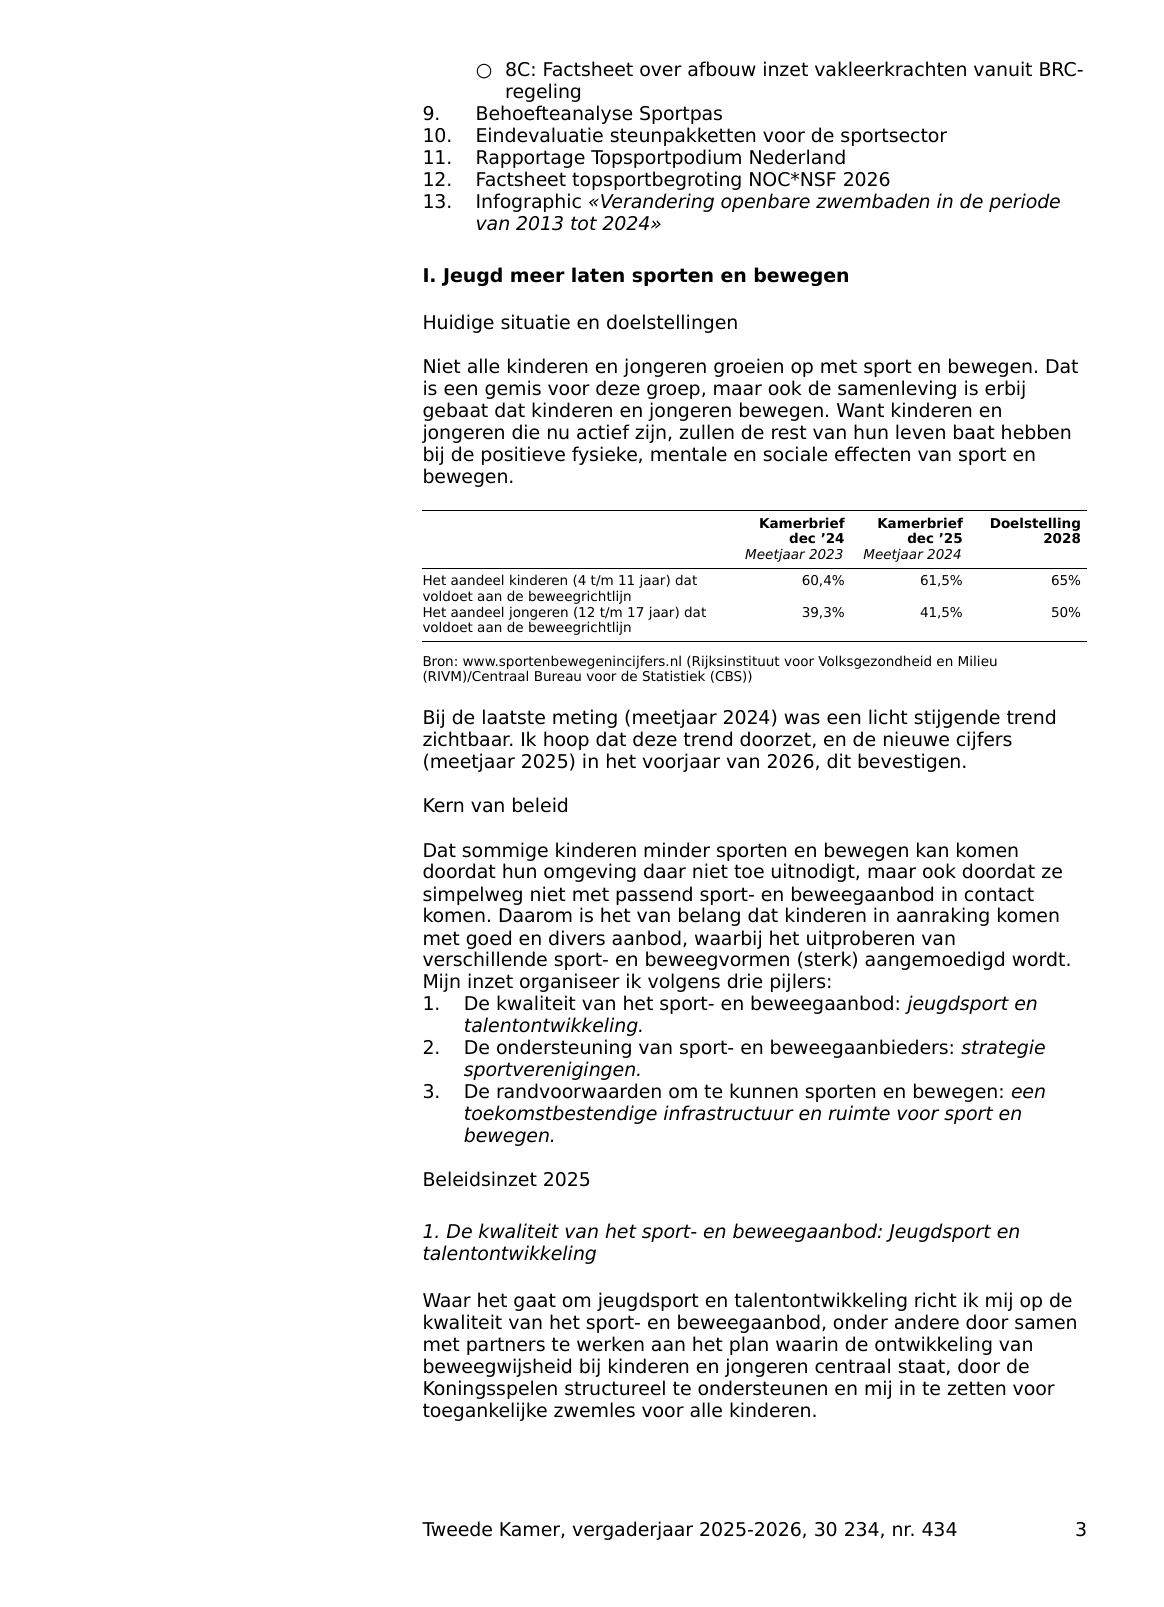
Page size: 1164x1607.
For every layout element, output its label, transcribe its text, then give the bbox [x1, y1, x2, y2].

table_header Doelstelling 2028 [969, 511, 1087, 567]
text ○ 8C: Factsheet over afbouw inzet vakleerkrachten vanuit BRC-regeling [476, 59, 1087, 103]
text 10. Eindevaluatie steunpakketten voor de sportsector [422, 125, 1087, 147]
text 2. De ondersteuning van sport- en beweegaanbieders: strategie sportverenigingen. [422, 1037, 1087, 1081]
text 1. De kwaliteit van het sport- en beweegaanbod: jeugdsport en talentontwikkeling. [422, 993, 1087, 1037]
table_cell Bron: www.sportenbewegenincijfers.nl (Rijksinstituut voor Volksgezondheid en Milieu (RIVM)/Centraal Bureau voor de Statistiek (CBS)) [422, 642, 1087, 685]
table_cell 61,5% [850, 569, 968, 604]
text 13. Infographic «Verandering openbare zwembaden in de periode van 2013 tot 2024» [422, 191, 1087, 235]
table_cell 50% [969, 605, 1087, 641]
table_cell Het aandeel jongeren (12 t/m 17 jaar) dat voldoet aan de beweegrichtlijn [422, 605, 732, 641]
subtitle I. Jeugd meer laten sporten en bewegen [422, 265, 1087, 287]
subtitle Kern van beleid [422, 795, 1087, 817]
subtitle 1. De kwaliteit van het sport- en beweegaanbod: Jeugdsport en talentontwikkeling [422, 1221, 1087, 1265]
text 3. De randvoorwaarden om te kunnen sporten en bewegen: een toekomstbestendige infrastructuur en ruimte voor sport en bewegen. [422, 1081, 1087, 1147]
text Waar het gaat om jeugdsport en talentontwikkeling richt ik mij op de kwaliteit van het sport- en beweegaanbod, onder andere door samen met partners te werken aan het plan waarin de ontwikkeling van beweegwijsheid bij kinderen en jongeren centraal staat, door de Koningsspelen structureel te ondersteunen en mij in te zetten voor toegankelijke zwemles voor alle kinderen. [422, 1290, 1087, 1422]
text Dat sommige kinderen minder sporten en bewegen kan komen doordat hun omgeving daar niet toe uitnodigt, maar ook doordat ze simpelweg niet met passend sport- en beweegaanbod in contact komen. Daarom is het van belang dat kinderen in aanraking komen met goed en divers aanbod, waarbij het uitproberen van verschillende sport- en beweegvormen (sterk) aangemoedigd wordt. Mijn inzet organiseer ik volgens drie pijlers: [422, 839, 1087, 993]
subtitle Beleidsinzet 2025 [422, 1169, 1087, 1191]
table_cell 41,5% [850, 605, 968, 641]
table_cell Het aandeel kinderen (4 t/m 11 jaar) dat voldoet aan de beweegrichtlijn [422, 569, 732, 604]
table_header [422, 511, 732, 567]
text 11. Rapportage Topsportpodium Nederland [422, 147, 1087, 169]
text Bij de laatste meting (meetjaar 2024) was een licht stijgende trend zichtbaar. Ik hoop dat deze trend doorzet, en de nieuwe cijfers (meetjaar 2025) in het voorjaar van 2026, dit bevestigen. [422, 707, 1087, 773]
subtitle Huidige situatie en doelstellingen [422, 312, 1087, 334]
table_cell 60,4% [732, 569, 850, 604]
text Niet alle kinderen en jongeren groeien op met sport en bewegen. Dat is een gemis voor deze groep, maar ook de samenleving is erbij gebaat dat kinderen en jongeren bewegen. Want kinderen en jongeren die nu actief zijn, zullen de rest van hun leven baat hebben bij de positieve fysieke, mentale en sociale effecten van sport en bewegen. [422, 356, 1087, 488]
text 12. Factsheet topsportbegroting NOC*NSF 2026 [422, 169, 1087, 191]
text 9. Behoefteanalyse Sportpas [422, 103, 1087, 125]
table_cell 65% [969, 569, 1087, 604]
table_header Kamerbrief dec ’25 Meetjaar 2024 [850, 511, 968, 567]
table_header Kamerbrief dec ’24 Meetjaar 2023 [732, 511, 850, 567]
table_cell 39,3% [732, 605, 850, 641]
